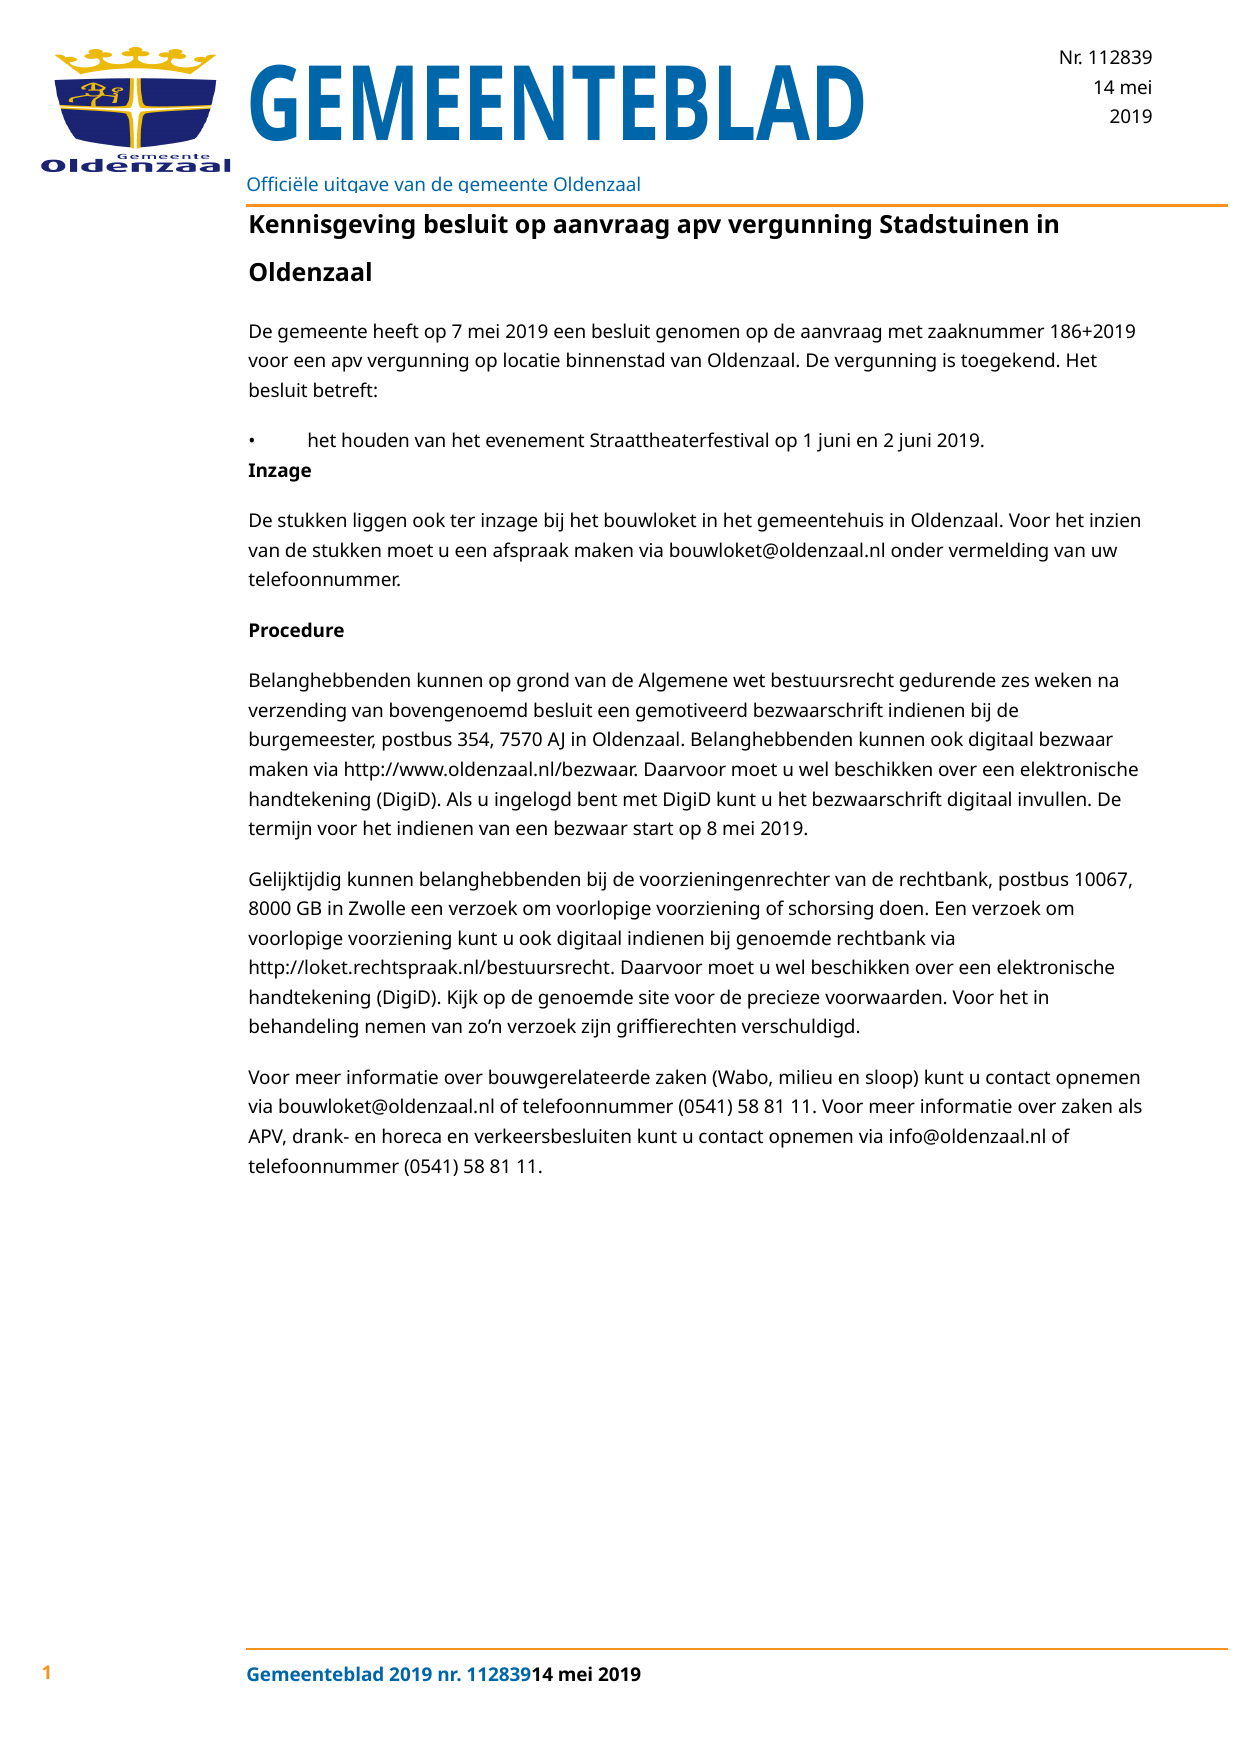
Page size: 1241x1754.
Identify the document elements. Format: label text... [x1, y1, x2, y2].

text Inzage [248, 457, 1152, 483]
list het houden van het evenement Straattheaterfestival op 1 juni en 2 juni 2019. [248, 427, 1152, 453]
picture [41, 47, 231, 172]
text De gemeente heeft op 7 mei 2019 een besluit genomen op de aanvraag met zaaknummer 186+2019 voor een apv vergunning op locatie binnenstad van Oldenzaal. De vergunning is toegekend. Het besluit betreft: [248, 318, 1152, 403]
text Procedure [248, 617, 1152, 643]
text Kennisgeving besluit op aanvraag apv vergunning Stadstuinen in Oldenzaal [248, 207, 1152, 288]
text De stukken liggen ook ter inzage bij het bouwloket in het gemeentehuis in Oldenzaal. Voor het inzien van de stukken moet u een afspraak maken via bouwloket@oldenzaal.nl onder vermelding van uw telefoonnummer. [248, 507, 1152, 592]
text Gelijktijdig kunnen belanghebbenden bij de voorzieningenrechter van de rechtbank, postbus 10067, 8000 GB in Zwolle een verzoek om voorlopige voorziening of schorsing doen. Een verzoek om voorlopige voorziening kunt u ook digitaal indienen bij genoemde rechtbank via http://loket.rechtspraak.nl/bestuursrecht. Daarvoor moet u wel beschikken over een elektronische handtekening (DigiD). Kijk op de genoemde site voor de precieze voorwaarden. Voor het in behandeling nemen van zo’n verzoek zijn griffierechten verschuldigd. [248, 866, 1152, 1039]
text Belanghebbenden kunnen op grond van de Algemene wet bestuursrecht gedurende zes weken na verzending van bovengenoemd besluit een gemotiveerd bezwaarschrift indienen bij de burgemeester, postbus 354, 7570 AJ in Oldenzaal. Belanghebbenden kunnen ook digitaal bezwaar maken via http://www.oldenzaal.nl/bezwaar. Daarvoor moet u wel beschikken over een elektronische handtekening (DigiD). Als u ingelogd bent met DigiD kunt u het bezwaarschrift digitaal invullen. De termijn voor het indienen van een bezwaar start op 8 mei 2019. [248, 667, 1152, 841]
text Voor meer informatie over bouwgerelateerde zaken (Wabo, milieu en sloop) kunt u contact opnemen via bouwloket@oldenzaal.nl of telefoonnummer (0541) 58 81 11. Voor meer informatie over zaken als APV, drank- en horeca en verkeersbesluiten kunt u contact opnemen via info@oldenzaal.nl of telefoonnummer (0541) 58 81 11. [248, 1064, 1152, 1179]
